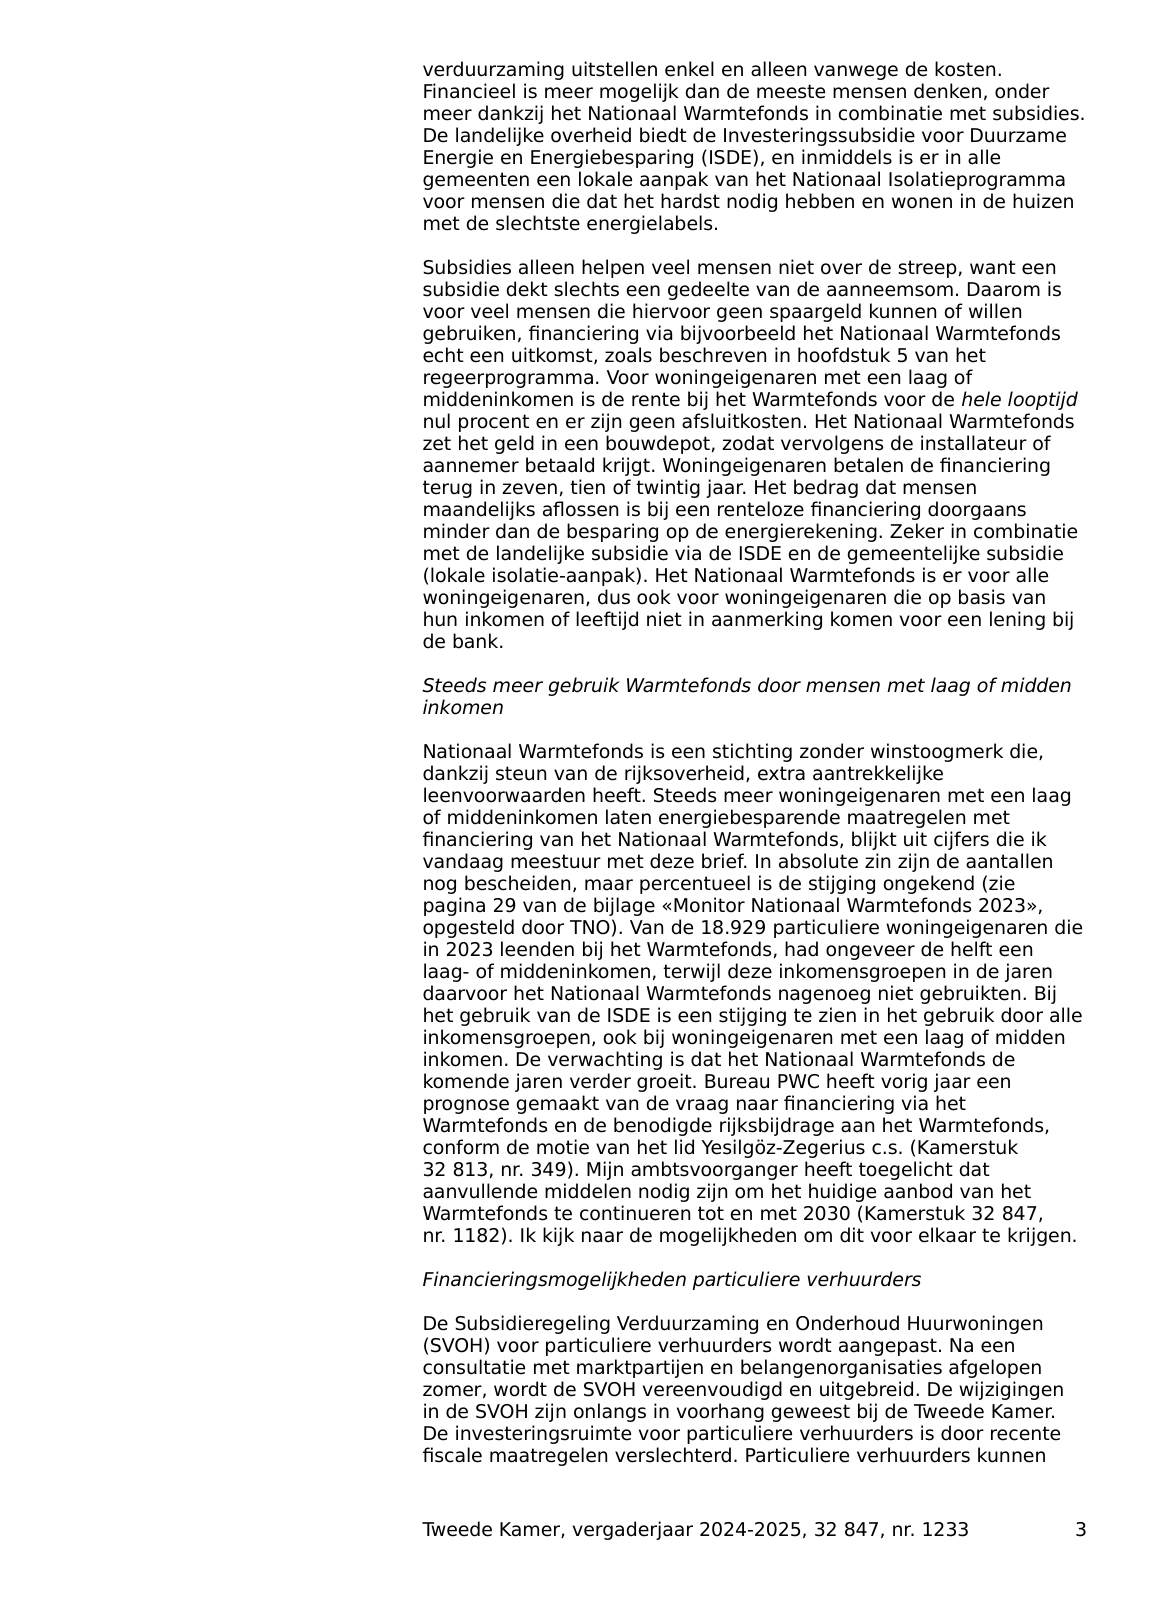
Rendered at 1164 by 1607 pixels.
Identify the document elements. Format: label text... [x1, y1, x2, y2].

subtitle Steeds meer gebruik Warmtefonds door mensen met laag of midden inkomen [422, 675, 1087, 719]
text Subsidies alleen helpen veel mensen niet over de streep, want een subsidie dekt slechts een gedeelte van de aanneemsom. Daarom is voor veel mensen die hiervoor geen spaargeld kunnen of willen gebruiken, financiering via bijvoorbeeld het Nationaal Warmtefonds echt een uitkomst, zoals beschreven in hoofdstuk 5 van het regeerprogramma. Voor woningeigenaren met een laag of middeninkomen is de rente bij het Warmtefonds voor de hele looptijd nul procent en er zijn geen afsluitkosten. Het Nationaal Warmtefonds zet het geld in een bouwdepot, zodat vervolgens de installateur of aannemer betaald krijgt. Woningeigenaren betalen de financiering terug in zeven, tien of twintig jaar. Het bedrag dat mensen maandelijks aflossen is bij een renteloze financiering doorgaans minder dan de besparing op de energierekening. Zeker in combinatie met de landelijke subsidie via de ISDE en de gemeentelijke subsidie (lokale isolatie-aanpak). Het Nationaal Warmtefonds is er voor alle woningeigenaren, dus ook voor woningeigenaren die op basis van hun inkomen of leeftijd niet in aanmerking komen voor een lening bij de bank. [422, 257, 1087, 653]
text verduurzaming uitstellen enkel en alleen vanwege de kosten. Financieel is meer mogelijk dan de meeste mensen denken, onder meer dankzij het Nationaal Warmtefonds in combinatie met subsidies. De landelijke overheid biedt de Investeringssubsidie voor Duurzame Energie en Energiebesparing (ISDE), en inmiddels is er in alle gemeenten een lokale aanpak van het Nationaal Isolatieprogramma voor mensen die dat het hardst nodig hebben en wonen in de huizen met de slechtste energielabels. [422, 59, 1087, 235]
text Nationaal Warmtefonds is een stichting zonder winstoogmerk die, dankzij steun van de rijksoverheid, extra aantrekkelijke leenvoorwaarden heeft. Steeds meer woningeigenaren met een laag of middeninkomen laten energiebesparende maatregelen met financiering van het Nationaal Warmtefonds, blijkt uit cijfers die ik vandaag meestuur met deze brief. In absolute zin zijn de aantallen nog bescheiden, maar percentueel is de stijging ongekend (zie pagina 29 van de bijlage «Monitor Nationaal Warmtefonds 2023», opgesteld door TNO). Van de 18.929 particuliere woningeigenaren die in 2023 leenden bij het Warmtefonds, had ongeveer de helft een laag- of middeninkomen, terwijl deze inkomensgroepen in de jaren daarvoor het Nationaal Warmtefonds nagenoeg niet gebruikten. Bij het gebruik van de ISDE is een stijging te zien in het gebruik door alle inkomensgroepen, ook bij woningeigenaren met een laag of midden inkomen. De verwachting is dat het Nationaal Warmtefonds de komende jaren verder groeit. Bureau PWC heeft vorig jaar een prognose gemaakt van de vraag naar financiering via het Warmtefonds en de benodigde rijksbijdrage aan het Warmtefonds, conform de motie van het lid Yesilgöz-Zegerius c.s. (Kamerstuk 32 813, nr. 349). Mijn ambtsvoorganger heeft toegelicht dat aanvullende middelen nodig zijn om het huidige aanbod van het Warmtefonds te continueren tot en met 2030 (Kamerstuk 32 847, nr. 1182). Ik kijk naar de mogelijkheden om dit voor elkaar te krijgen. [422, 741, 1087, 1247]
subtitle Financieringsmogelijkheden particuliere verhuurders [422, 1269, 1087, 1291]
text De Subsidieregeling Verduurzaming en Onderhoud Huurwoningen (SVOH) voor particuliere verhuurders wordt aangepast. Na een consultatie met marktpartijen en belangenorganisaties afgelopen zomer, wordt de SVOH vereenvoudigd en uitgebreid. De wijzigingen in de SVOH zijn onlangs in voorhang geweest bij de Tweede Kamer. De investeringsruimte voor particuliere verhuurders is door recente fiscale maatregelen verslechterd. Particuliere verhuurders kunnen [422, 1313, 1087, 1467]
